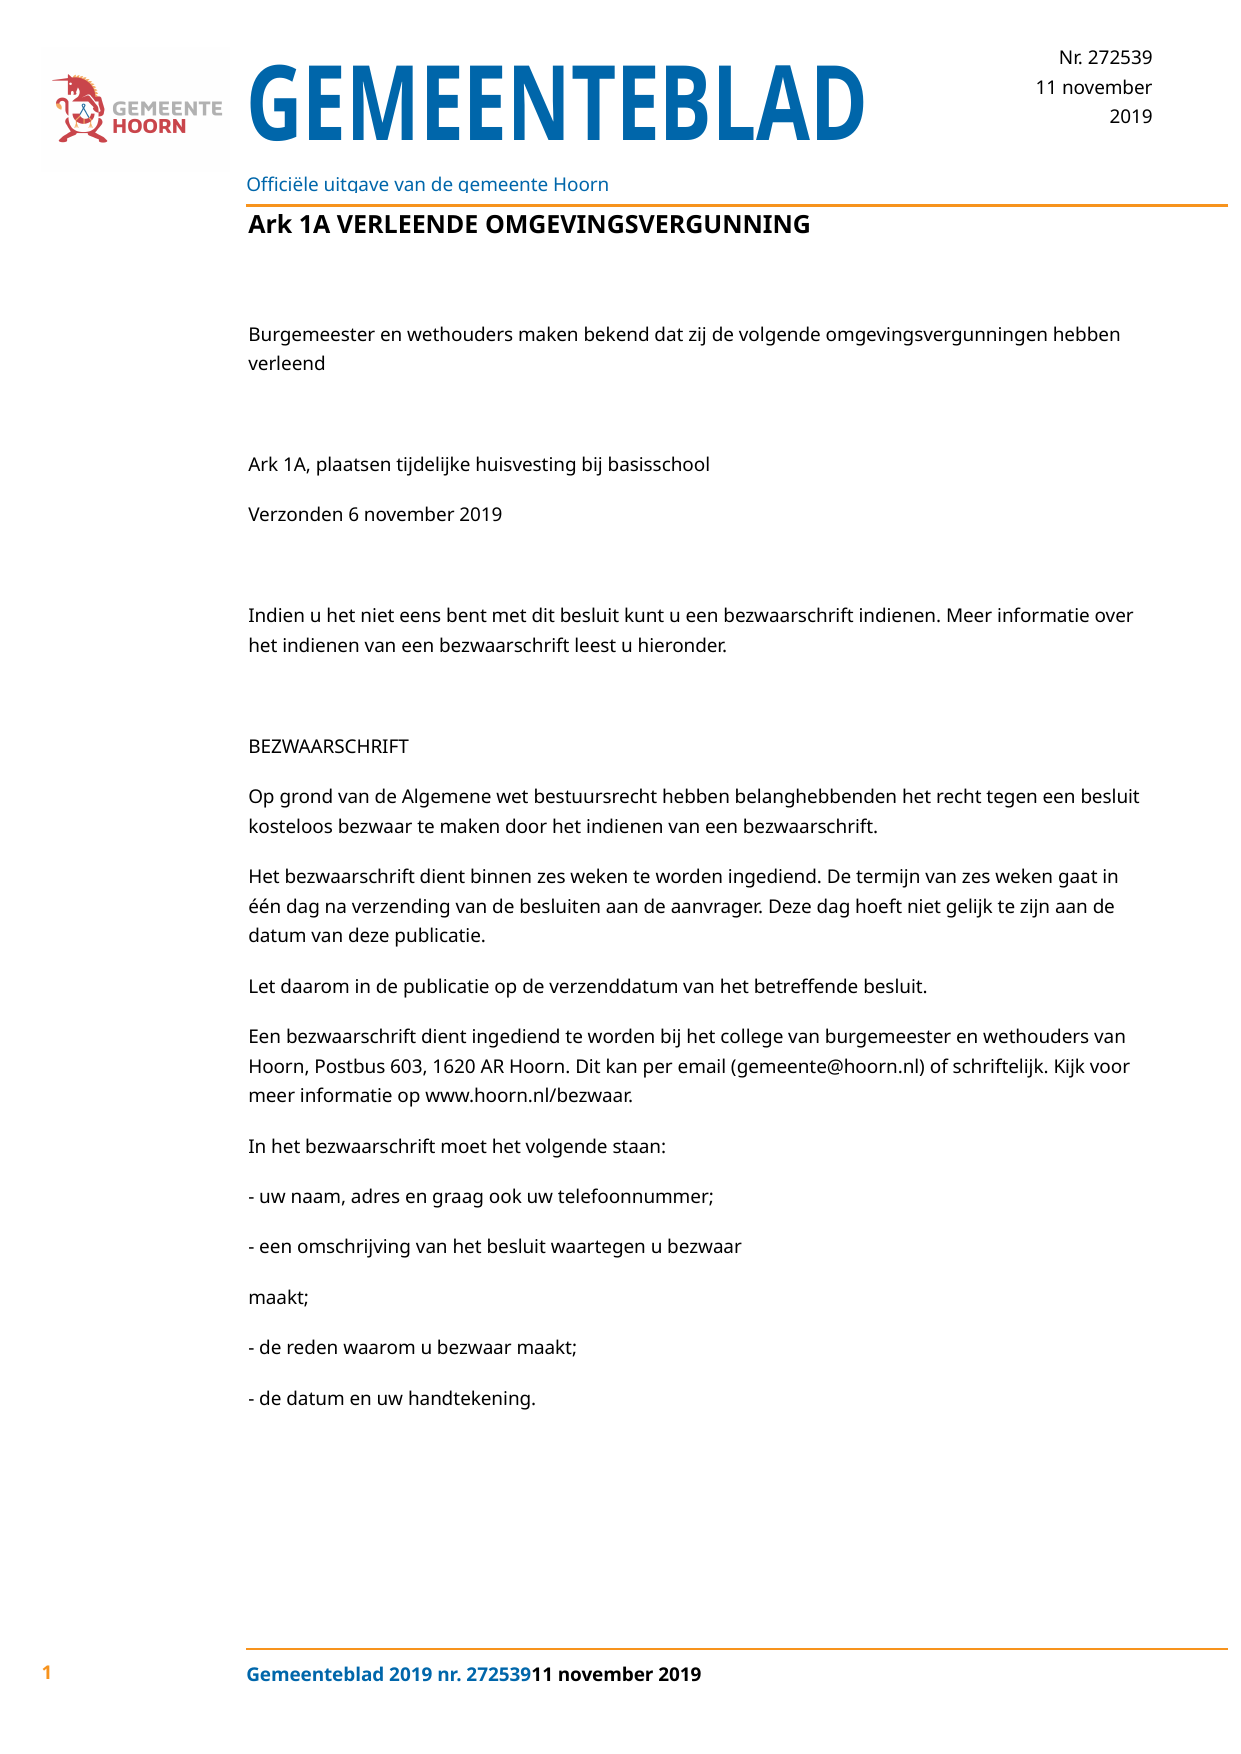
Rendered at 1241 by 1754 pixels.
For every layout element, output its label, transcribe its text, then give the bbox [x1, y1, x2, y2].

text Ark 1A, plaatsen tijdelijke huisvesting bij basisschool [248, 451, 1152, 477]
text - uw naam, adres en graag ook uw telefoonnummer; [248, 1183, 1152, 1209]
text Op grond van de Algemene wet bestuursrecht hebben belanghebbenden het recht tegen een besluit kosteloos bezwaar te maken door het indienen van een bezwaarschrift. [248, 783, 1152, 838]
text Het bezwaarschrift dient binnen zes weken te worden ingediend. De termijn van zes weken gaat in één dag na verzending van de besluiten aan de aanvrager. Deze dag hoeft niet gelijk te zijn aan de datum van deze publicatie. [248, 863, 1152, 948]
text BEZWAARSCHRIFT [248, 733, 1152, 758]
text Indien u het niet eens bent met dit besluit kunt u een bezwaarschrift indienen. Meer informatie over het indienen van een bezwaarschrift leest u hieronder. [248, 602, 1152, 658]
text In het bezwaarschrift moet het volgende staan: [248, 1133, 1152, 1158]
text - de reden waarom u bezwaar maakt; [248, 1334, 1152, 1360]
text Verzonden 6 november 2019 [248, 502, 1152, 527]
text Burgemeester en wethouders maken bekend dat zij de volgende omgevingsvergunningen hebben verleend [248, 321, 1152, 376]
text - een omschrijving van het besluit waartegen u bezwaar [248, 1234, 1152, 1259]
picture [41, 47, 231, 172]
text Een bezwaarschrift dient ingediend te worden bij het college van burgemeester en wethouders van Hoorn, Postbus 603, 1620 AR Hoorn. Dit kan per email (gemeente@hoorn.nl) of schriftelijk. Kijk voor meer informatie op www.hoorn.nl/bezwaar. [248, 1023, 1152, 1108]
text Let daarom in de publicatie op de verzenddatum van het betreffende besluit. [248, 973, 1152, 998]
text - de datum en uw handtekening. [248, 1385, 1152, 1411]
text Ark 1A VERLEENDE OMGEVINGSVERGUNNING [248, 207, 1152, 241]
text maakt; [248, 1284, 1152, 1310]
